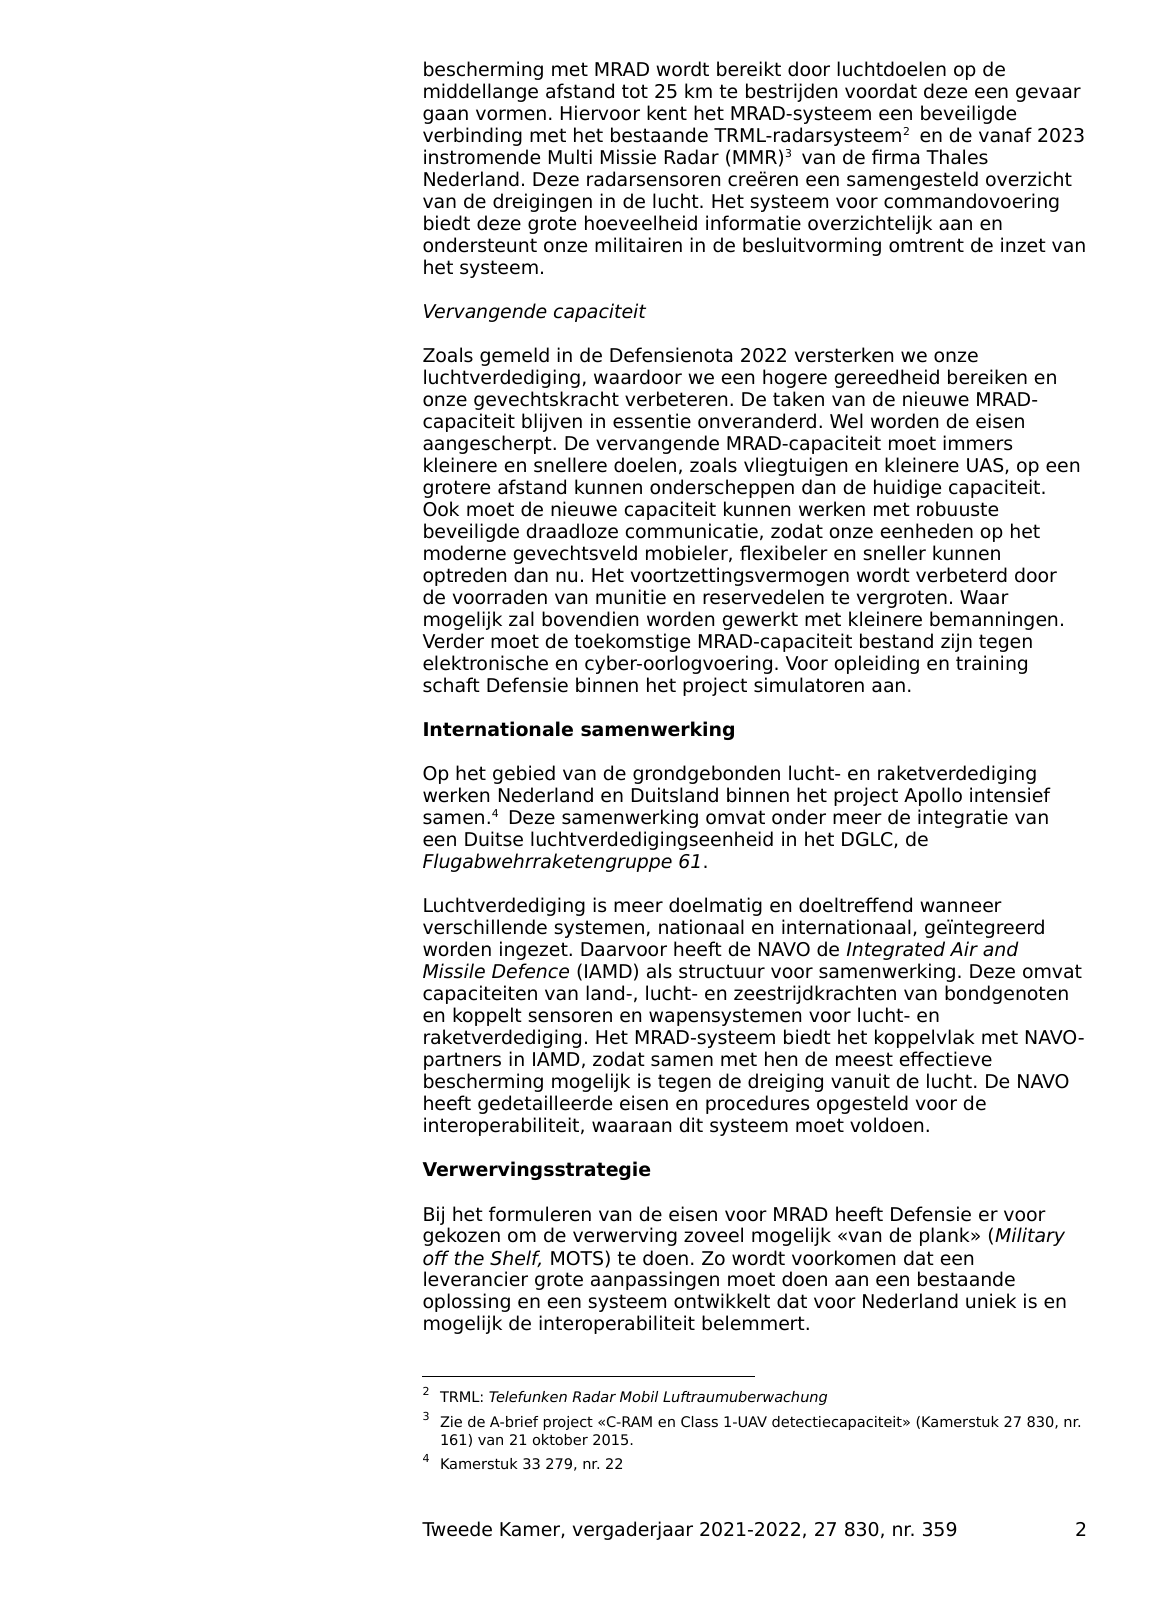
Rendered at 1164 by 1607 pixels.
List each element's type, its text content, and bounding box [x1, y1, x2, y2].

subtitle Vervangende capaciteit [422, 301, 1087, 323]
subtitle Internationale samenwerking [422, 719, 1087, 741]
text Zie de A-brief project «C-RAM en Class 1-UAV detectiecapaciteit» (Kamerstuk 27 830, nr. 161) van 21 oktober 2015. [422, 1410, 1087, 1449]
text bescherming met MRAD wordt bereikt door luchtdoelen op de middellange afstand tot 25 km te bestrijden voordat deze een gevaar gaan vormen. Hiervoor kent het MRAD-systeem een beveiligde verbinding met het bestaande TRML-radarsysteem en de vanaf 2023 instromende Multi Missie Radar (MMR) van de firma Thales Nederland. Deze radarsensoren creëren een samengesteld overzicht van de dreigingen in de lucht. Het systeem voor commandovoering biedt deze grote hoeveelheid informatie overzichtelijk aan en ondersteunt onze militairen in de besluitvorming omtrent de inzet van het systeem. [422, 59, 1087, 279]
text Luchtverdediging is meer doelmatig en doeltreffend wanneer verschillende systemen, nationaal en internationaal, geïntegreerd worden ingezet. Daarvoor heeft de NAVO de Integrated Air and Missile Defence (IAMD) als structuur voor samenwerking. Deze omvat capaciteiten van land-, lucht- en zeestrijdkrachten van bondgenoten en koppelt sensoren en wapensystemen voor lucht- en raketverdediging. Het MRAD-systeem biedt het koppelvlak met NAVO-partners in IAMD, zodat samen met hen de meest effectieve bescherming mogelijk is tegen de dreiging vanuit de lucht. De NAVO heeft gedetailleerde eisen en procedures opgesteld voor de interoperabiliteit, waaraan dit systeem moet voldoen. [422, 895, 1087, 1137]
subtitle Verwervingsstrategie [422, 1159, 1087, 1181]
text Bij het formuleren van de eisen voor MRAD heeft Defensie er voor gekozen om de verwerving zoveel mogelijk «van de plank» (Military off the Shelf, MOTS) te doen. Zo wordt voorkomen dat een leverancier grote aanpassingen moet doen aan een bestaande oplossing en een systeem ontwikkelt dat voor Nederland uniek is en mogelijk de interoperabiliteit belemmert. [422, 1203, 1087, 1335]
text TRML: Telefunken Radar Mobil Luftraumuberwachung [422, 1385, 1087, 1407]
text Zoals gemeld in de Defensienota 2022 versterken we onze luchtverdediging, waardoor we een hogere gereedheid bereiken en onze gevechtskracht verbeteren. De taken van de nieuwe MRAD-capaciteit blijven in essentie onveranderd. Wel worden de eisen aangescherpt. De vervangende MRAD-capaciteit moet immers kleinere en snellere doelen, zoals vliegtuigen en kleinere UAS, op een grotere afstand kunnen onderscheppen dan de huidige capaciteit. Ook moet de nieuwe capaciteit kunnen werken met robuuste beveiligde draadloze communicatie, zodat onze eenheden op het moderne gevechtsveld mobieler, flexibeler en sneller kunnen optreden dan nu. Het voortzettingsvermogen wordt verbeterd door de voorraden van munitie en reservedelen te vergroten. Waar mogelijk zal bovendien worden gewerkt met kleinere bemanningen. Verder moet de toekomstige MRAD-capaciteit bestand zijn tegen elektronische en cyber-oorlogvoering. Voor opleiding en training schaft Defensie binnen het project simulatoren aan. [422, 345, 1087, 697]
text Kamerstuk 33 279, nr. 22 [422, 1452, 1087, 1474]
text Op het gebied van de grondgebonden lucht- en raketverdediging werken Nederland en Duitsland binnen het project Apollo intensief samen. Deze samenwerking omvat onder meer de integratie van een Duitse luchtverdedigingseenheid in het DGLC, de Flugabwehrraketengruppe 61. [422, 763, 1087, 873]
